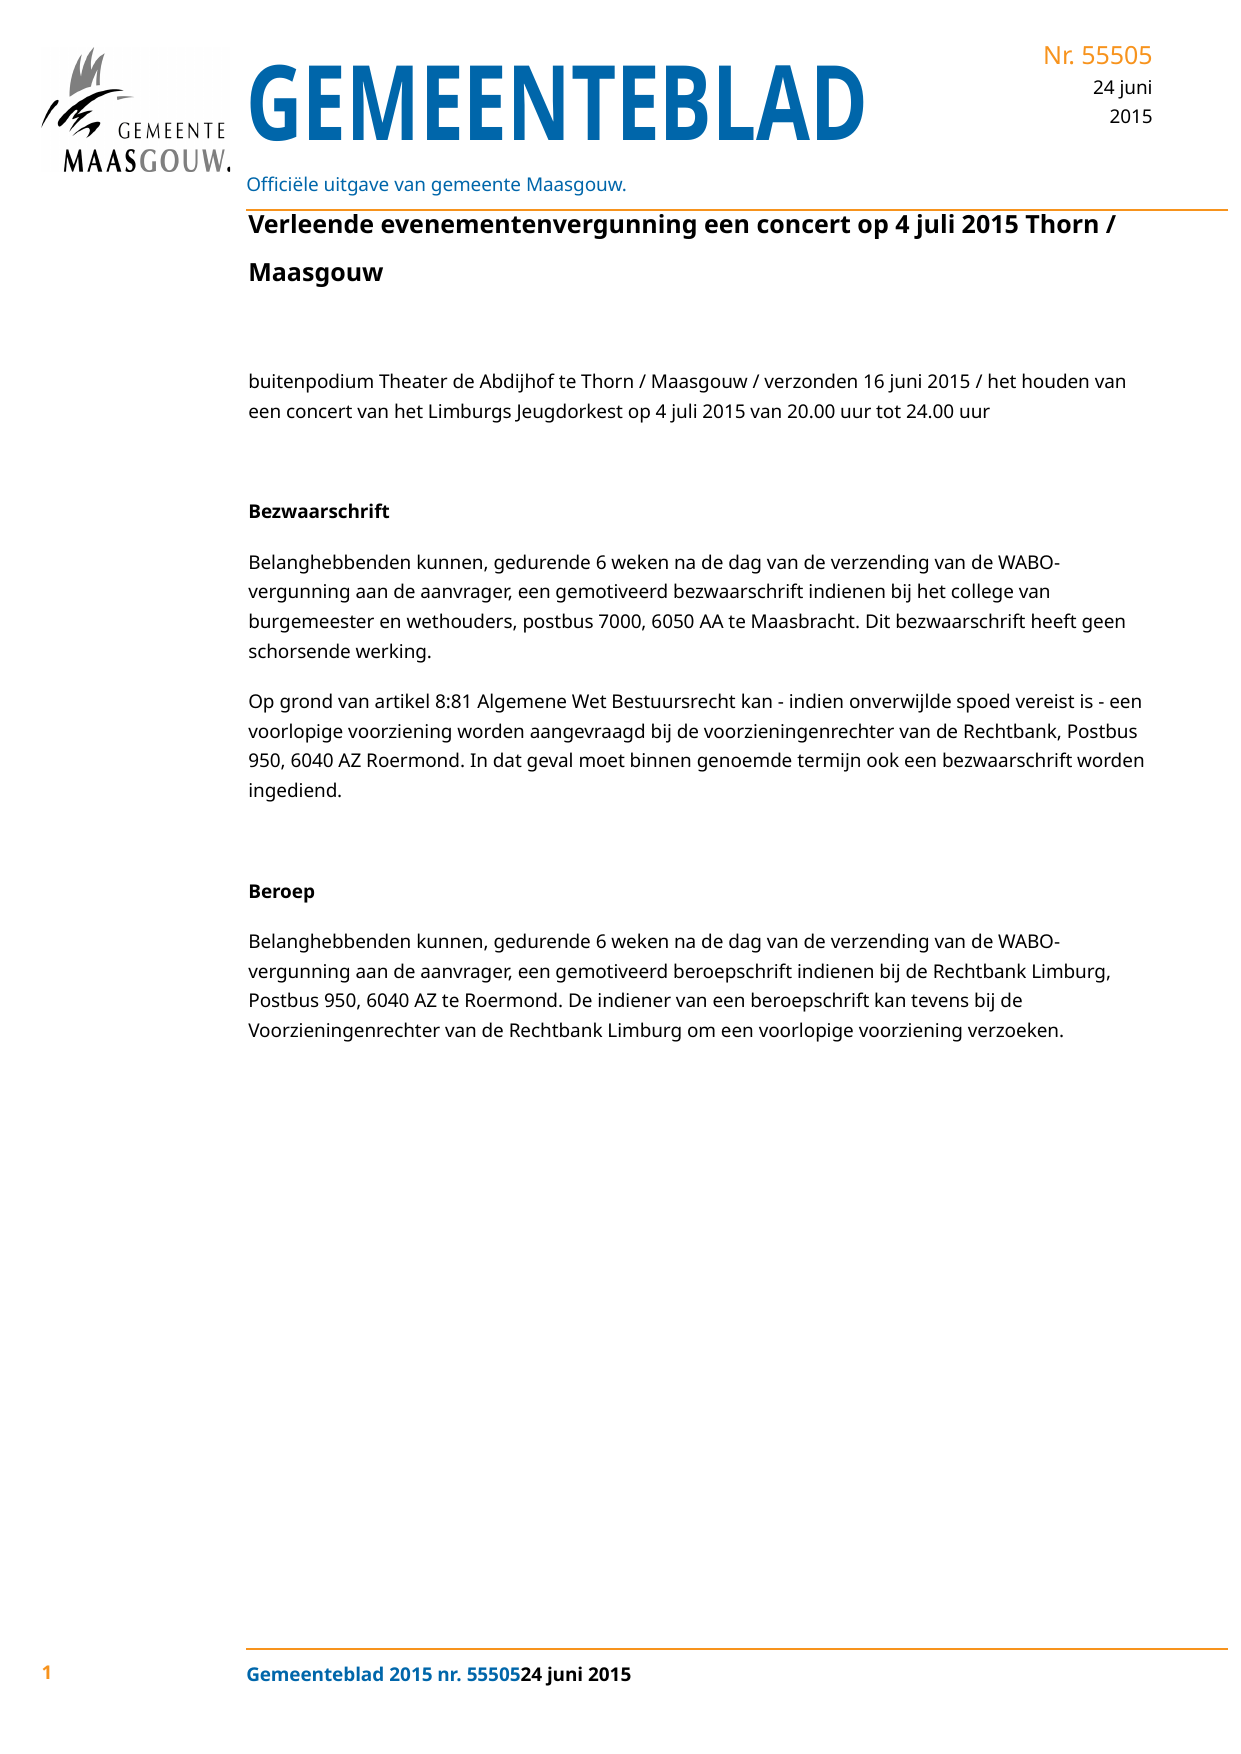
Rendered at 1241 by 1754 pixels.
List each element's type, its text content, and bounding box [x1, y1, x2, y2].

picture [41, 47, 231, 172]
text Belanghebbenden kunnen, gedurende 6 weken na de dag van de verzending van de WABO-vergunning aan de aanvrager, een gemotiveerd bezwaarschrift indienen bij het college van burgemeester en wethouders, postbus 7000, 6050 AA te Maasbracht. Dit bezwaarschrift heeft geen schorsende werking. [248, 549, 1152, 664]
text Verleende evenementenvergunning een concert op 4 juli 2015 Thorn / Maasgouw [248, 211, 1152, 288]
text Beroep [248, 878, 1152, 904]
text Op grond van artikel 8:81 Algemene Wet Bestuursrecht kan - indien onverwijlde spoed vereist is - een voorlopige voorziening worden aangevraagd bij de voorzieningenrechter van de Rechtbank, Postbus 950, 6040 AZ Roermond. In dat geval moet binnen genoemde termijn ook een bezwaarschrift worden ingediend. [248, 688, 1152, 803]
text buitenpodium Theater de Abdijhof te Thorn / Maasgouw / verzonden 16 juni 2015 / het houden van een concert van het Limburgs Jeugdorkest op 4 juli 2015 van 20.00 uur tot 24.00 uur [248, 368, 1152, 424]
text Belanghebbenden kunnen, gedurende 6 weken na de dag van de verzending van de WABO-vergunning aan de aanvrager, een gemotiveerd beroepschrift indienen bij de Rechtbank Limburg, Postbus 950, 6040 AZ te Roermond. De indiener van een beroepschrift kan tevens bij de Voorzieningenrechter van de Rechtbank Limburg om een voorlopige voorziening verzoeken. [248, 928, 1152, 1043]
text Bezwaarschrift [248, 499, 1152, 524]
